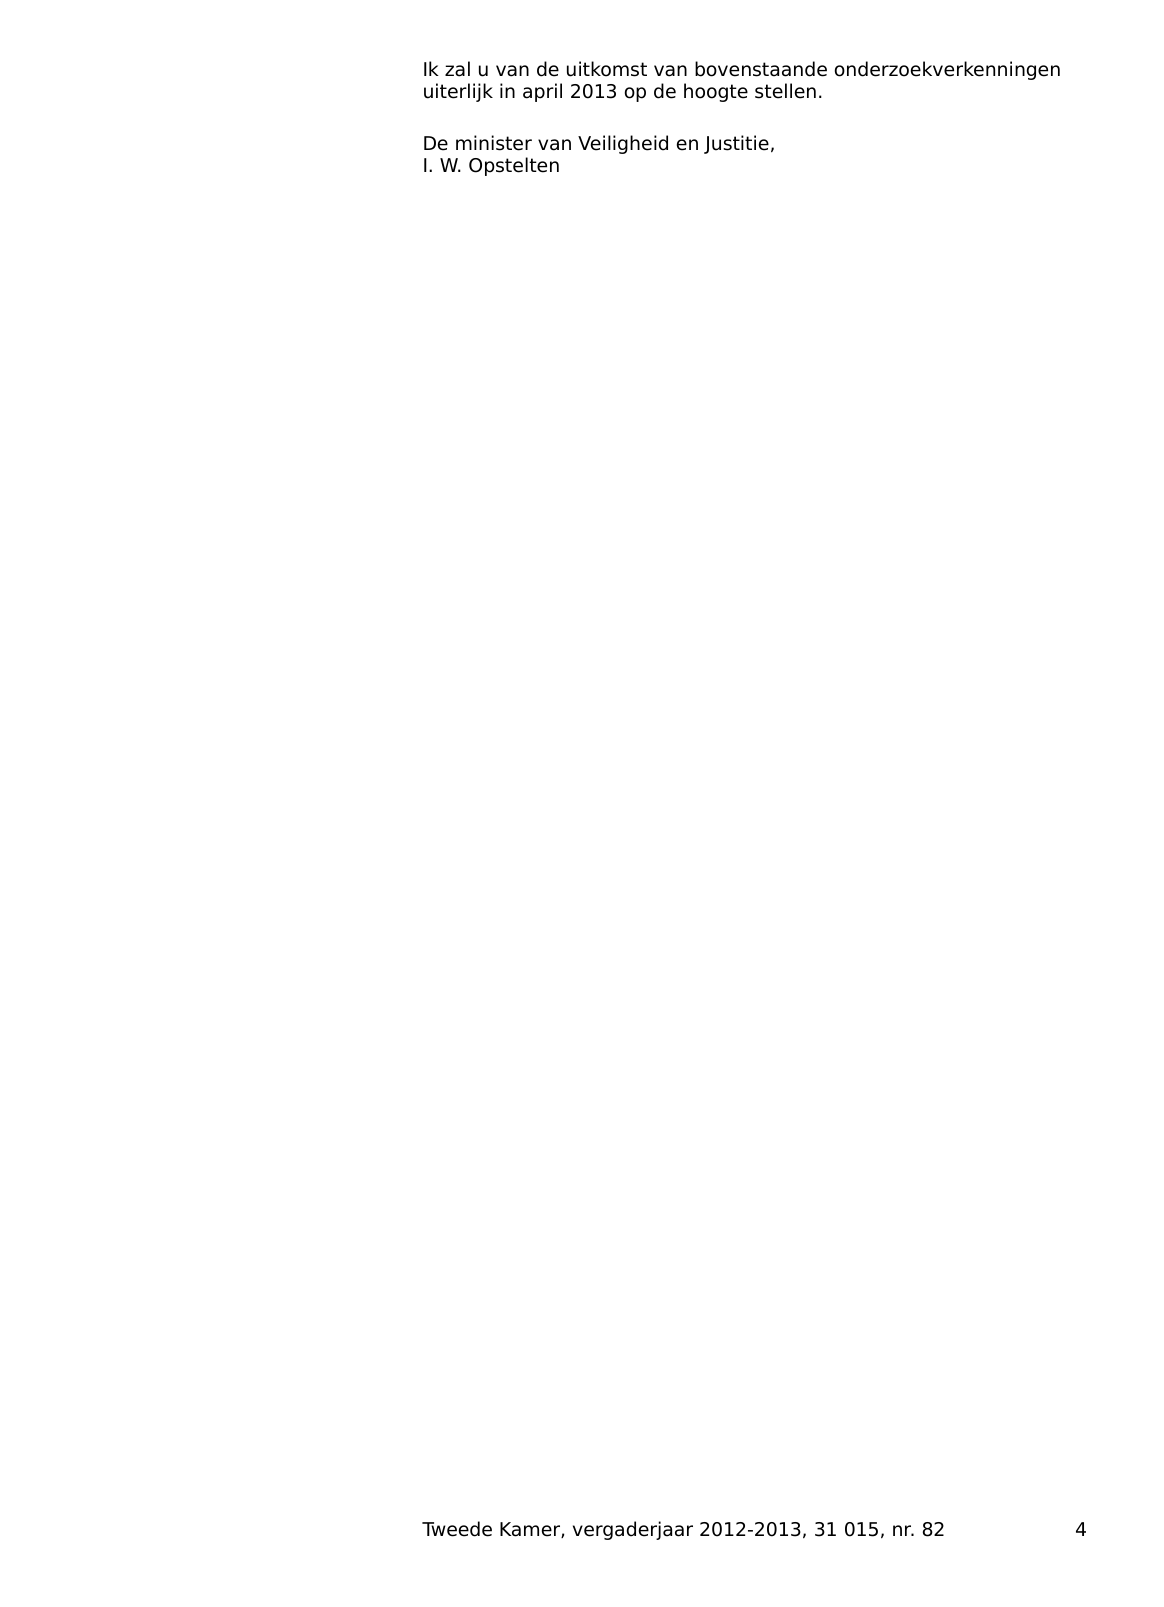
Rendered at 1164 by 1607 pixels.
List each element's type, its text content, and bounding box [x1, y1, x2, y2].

text Ik zal u van de uitkomst van bovenstaande onderzoekverkenningen uiterlijk in april 2013 op de hoogte stellen. [422, 59, 1087, 103]
text De minister van Veiligheid en Justitie, I. W. Opstelten [422, 133, 1087, 177]
